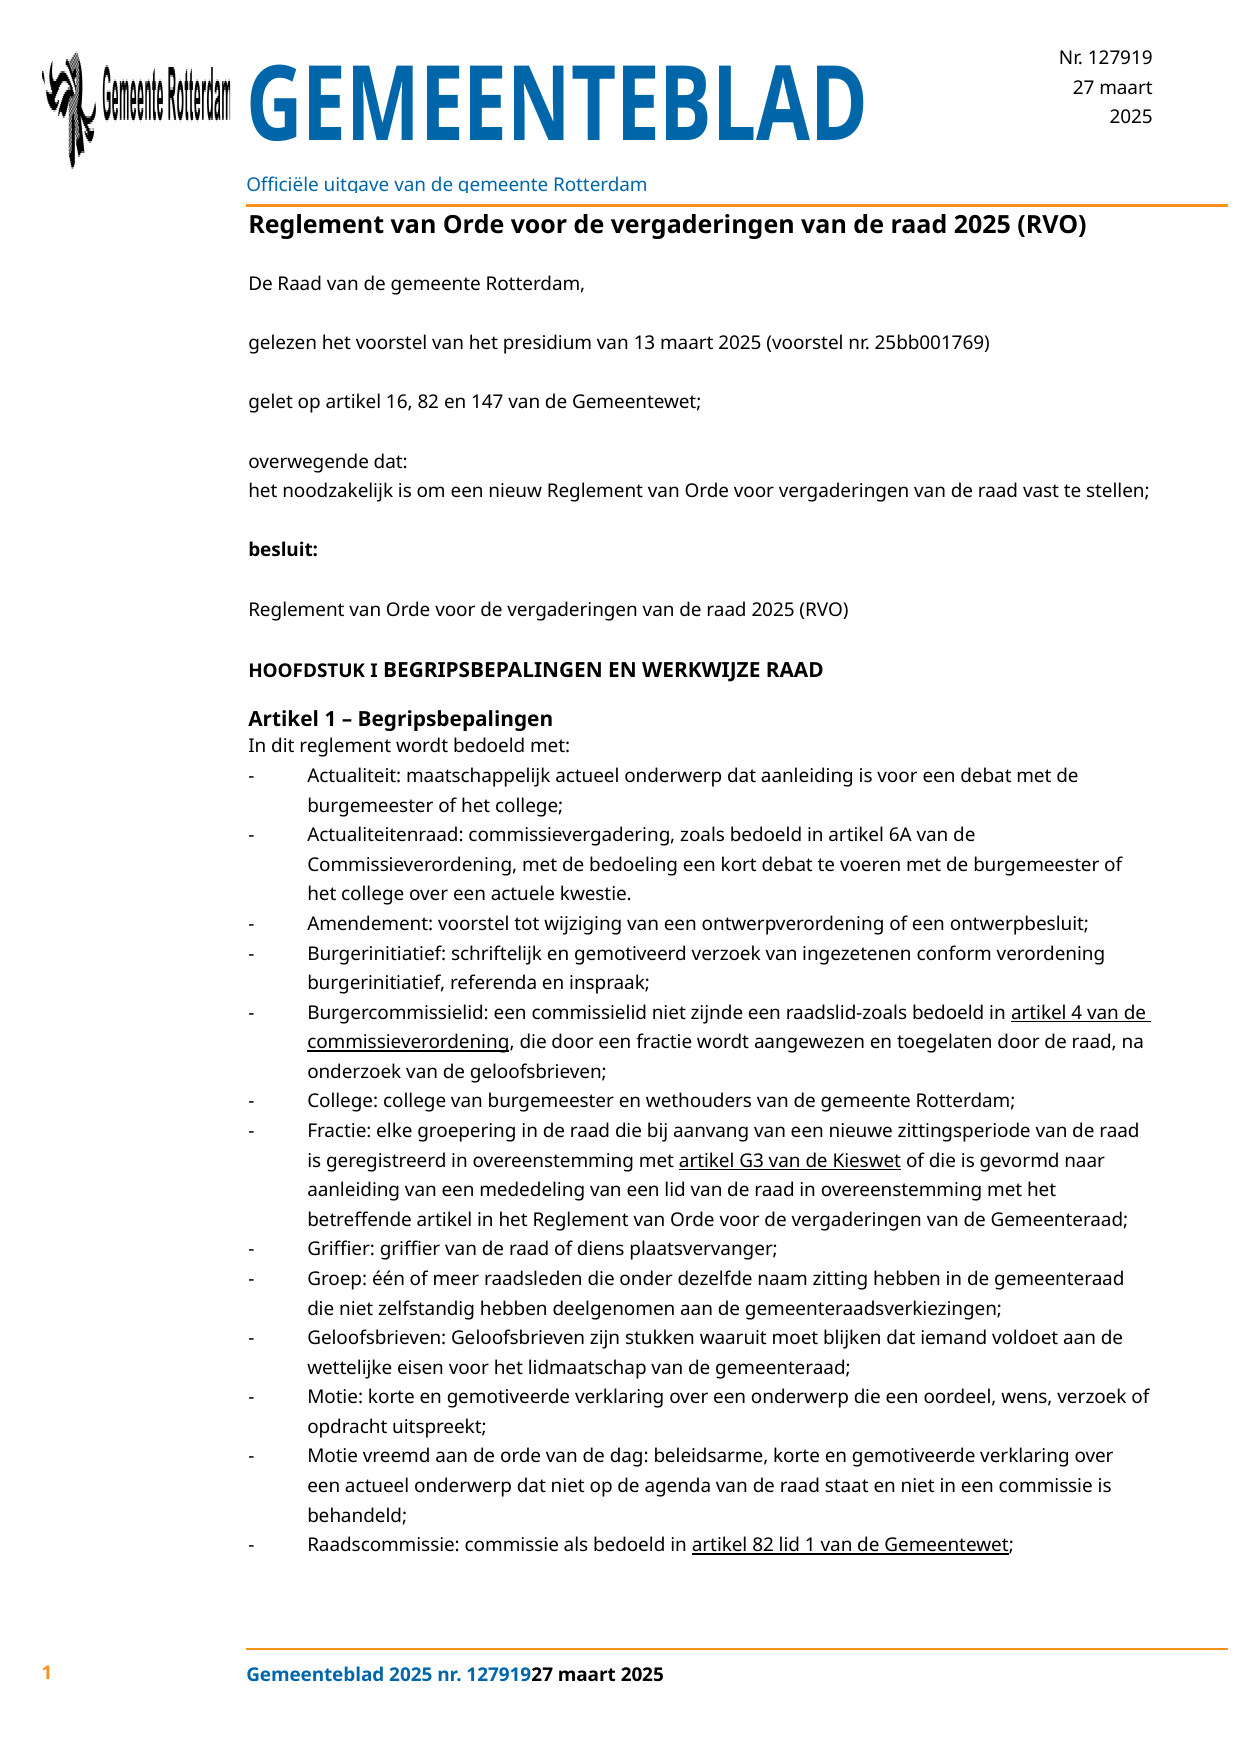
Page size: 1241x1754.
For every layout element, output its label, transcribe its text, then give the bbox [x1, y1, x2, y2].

list Burgercommissielid: een commissielid niet zijnde een raadslid-zoals bedoeld in artikel 4 van de commissieverordening, die door een fractie wordt aangewezen en toegelaten door de raad, na onderzoek van de geloofsbrieven; [248, 999, 1152, 1084]
list Burgerinitiatief: schriftelijk en gemotiveerd verzoek van ingezetenen conform verordening burgerinitiatief, referenda en inspraak; [248, 940, 1152, 995]
text overwegende dat: [248, 448, 1152, 473]
list Motie vreemd aan de orde van de dag: beleidsarme, korte en gemotiveerde verklaring over een actueel onderwerp dat niet op de agenda van de raad staat en niet in een commissie is behandeld; [248, 1443, 1152, 1527]
list Actualiteit: maatschappelijk actueel onderwerp dat aanleiding is voor een debat met de burgemeester of het college; [248, 762, 1152, 817]
text HOOFDSTUK I BEGRIPSBEPALINGEN EN WERKWIJZE RAAD [248, 655, 1152, 683]
list Amendement: voorstel tot wijziging van een ontwerpverordening of een ontwerpbesluit; [248, 910, 1152, 936]
text Reglement van Orde voor de vergaderingen van de raad 2025 (RVO) [248, 207, 1152, 241]
list Fractie: elke groepering in de raad die bij aanvang van een nieuwe zittingsperiode van de raad is geregistreerd in overeenstemming met artikel G3 van de Kieswet of die is gevormd naar aanleiding van een mededeling van een lid van de raad in overeenstemming met het betreffende artikel in het Reglement van Orde voor de vergaderingen van de Gemeenteraad; [248, 1117, 1152, 1232]
text Reglement van Orde voor de vergaderingen van de raad 2025 (RVO) [248, 596, 1152, 621]
list Motie: korte en gemotiveerde verklaring over een onderwerp die een oordeel, wens, verzoek of opdracht uitspreekt; [248, 1383, 1152, 1439]
text gelezen het voorstel van het presidium van 13 maart 2025 (voorstel nr. 25bb001769) [248, 329, 1152, 355]
text het noodzakelijk is om een nieuw Reglement van Orde voor vergaderingen van de raad vast te stellen; [248, 477, 1152, 503]
list Actualiteitenraad: commissievergadering, zoals bedoeld in artikel 6A van de Commissieverordening, met de bedoeling een kort debat te voeren met de burgemeester of het college over een actuele kwestie. [248, 821, 1152, 906]
list Griffier: griffier van de raad of diens plaatsvervanger; [248, 1236, 1152, 1261]
list Groep: één of meer raadsleden die onder dezelfde naam zitting hebben in de gemeenteraad die niet zelfstandig hebben deelgenomen aan de gemeenteraadsverkiezingen; [248, 1265, 1152, 1320]
text In dit reglement wordt bedoeld met: [248, 733, 1152, 758]
list Raadscommissie: commissie als bedoeld in artikel 82 lid 1 van de Gemeentewet; [248, 1531, 1152, 1557]
text Artikel 1 – Begripsbepalingen [248, 704, 1152, 733]
list College: college van burgemeester en wethouders van de gemeente Rotterdam; [248, 1088, 1152, 1113]
text De Raad van de gemeente Rotterdam, [248, 270, 1152, 296]
text besluit: [248, 537, 1152, 562]
list Geloofsbrieven: Geloofsbrieven zijn stukken waaruit moet blijken dat iemand voldoet aan de wettelijke eisen voor het lidmaatschap van de gemeenteraad; [248, 1324, 1152, 1379]
text gelet op artikel 16, 82 en 147 van de Gemeentewet; [248, 389, 1152, 414]
picture [41, 47, 231, 172]
